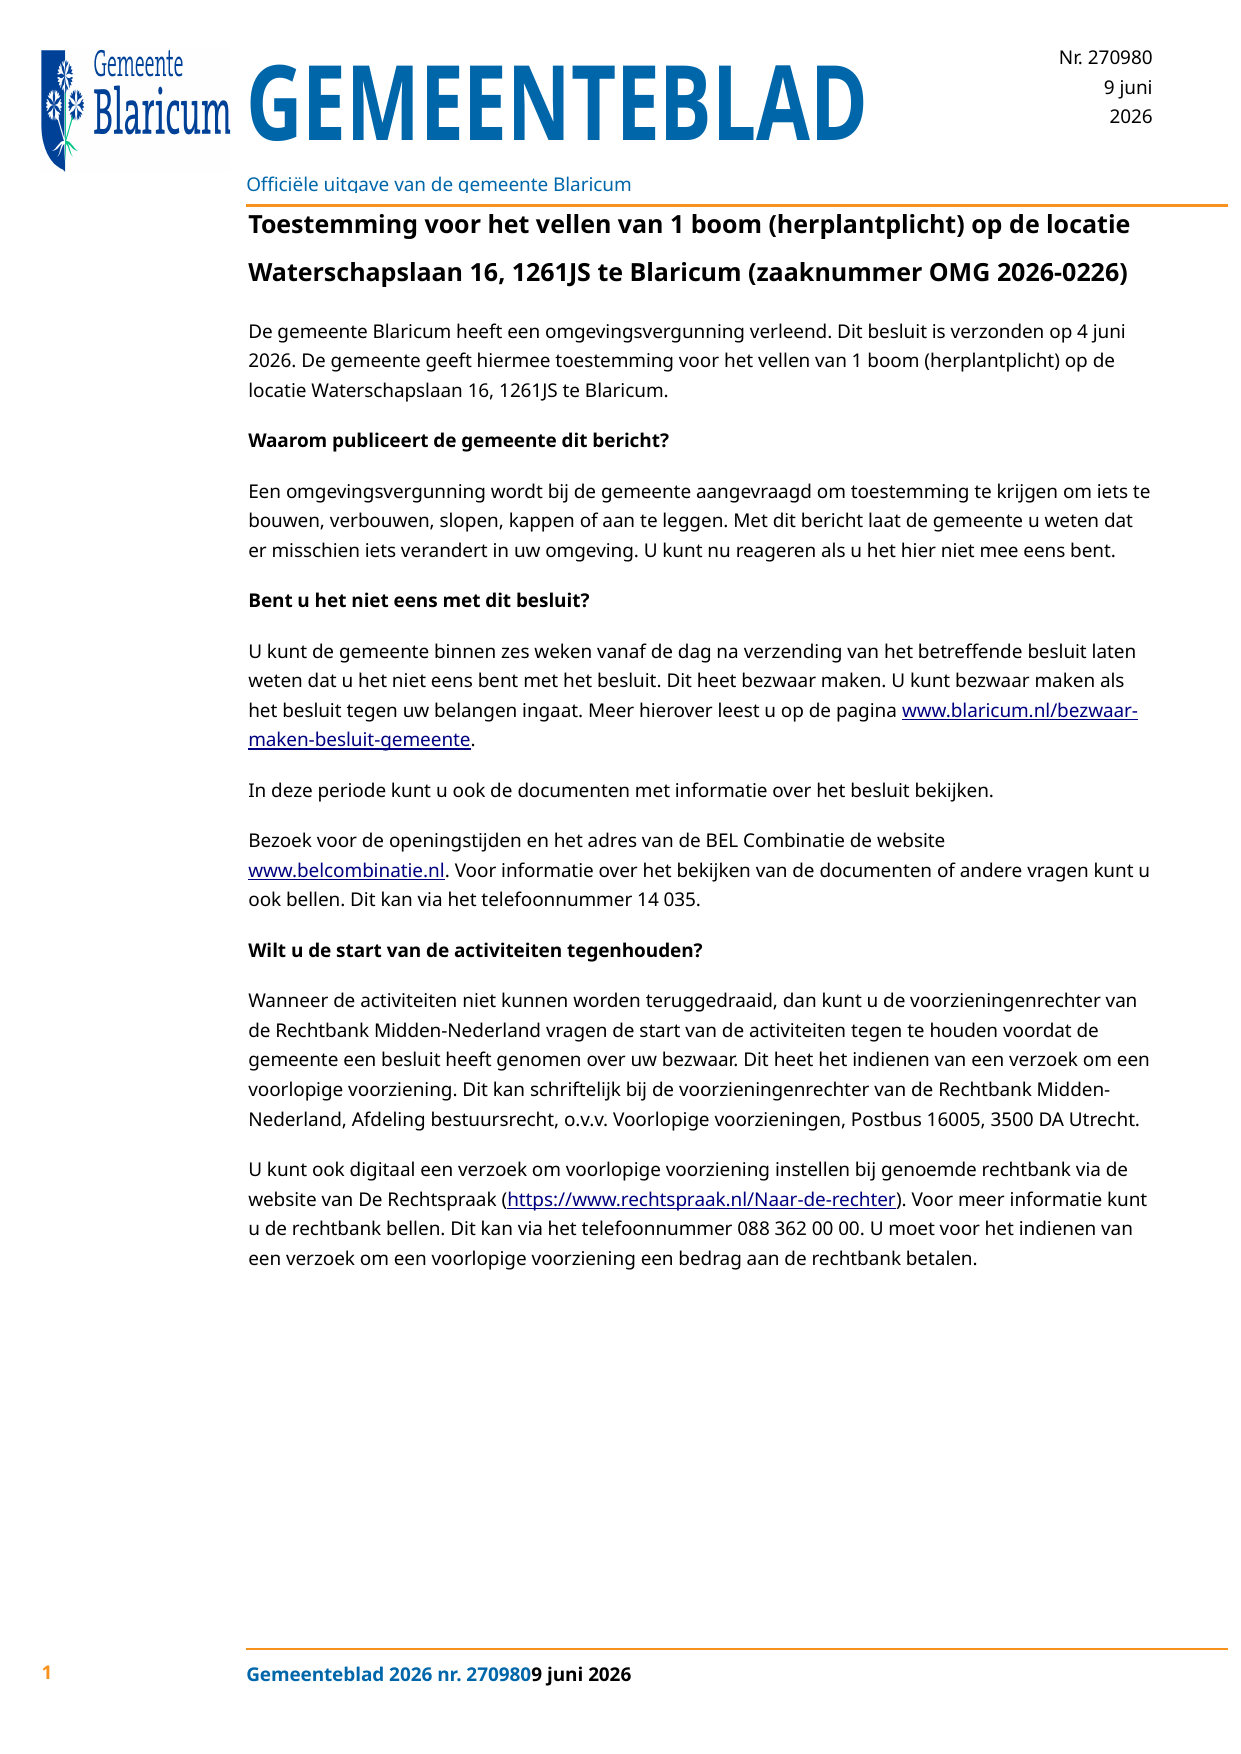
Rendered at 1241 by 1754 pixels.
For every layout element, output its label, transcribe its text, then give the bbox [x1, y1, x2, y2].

text U kunt de gemeente binnen zes weken vanaf de dag na verzending van het betreffende besluit laten weten dat u het niet eens bent met het besluit. Dit heet bezwaar maken. U kunt bezwaar maken als het besluit tegen uw belangen ingaat. Meer hierover leest u op de pagina www.blaricum.nl/bezwaar-maken-besluit-gemeente. [248, 638, 1152, 752]
text Wanneer de activiteiten niet kunnen worden teruggedraaid, dan kunt u de voorzieningenrechter van de Rechtbank Midden-Nederland vragen de start van de activiteiten tegen te houden voordat de gemeente een besluit heeft genomen over uw bezwaar. Dit heet het indienen van een verzoek om een voorlopige voorziening. Dit kan schriftelijk bij de voorzieningenrechter van de Rechtbank Midden-Nederland, Afdeling bestuursrecht, o.v.v. Voorlopige voorzieningen, Postbus 16005, 3500 DA Utrecht. [248, 987, 1152, 1132]
text Toestemming voor het vellen van 1 boom (herplantplicht) op de locatie Waterschapslaan 16, 1261JS te Blaricum (zaaknummer OMG 2026-0226) [248, 207, 1152, 288]
text De gemeente Blaricum heeft een omgevingsvergunning verleend. Dit besluit is verzonden op 4 juni 2026. De gemeente geeft hiermee toestemming voor het vellen van 1 boom (herplantplicht) op de locatie Waterschapslaan 16, 1261JS te Blaricum. [248, 318, 1152, 403]
text Bezoek voor de openingstijden en het adres van de BEL Combinatie de website www.belcombinatie.nl. Voor informatie over het bekijken van de documenten of andere vragen kunt u ook bellen. Dit kan via het telefoonnummer 14 035. [248, 827, 1152, 912]
picture [41, 47, 231, 172]
text Bent u het niet eens met dit besluit? [248, 587, 1152, 613]
text Waarom publiceert de gemeente dit bericht? [248, 427, 1152, 453]
text Wilt u de start van de activiteiten tegenhouden? [248, 937, 1152, 963]
text In deze periode kunt u ook de documenten met informatie over het besluit bekijken. [248, 777, 1152, 803]
text U kunt ook digitaal een verzoek om voorlopige voorziening instellen bij genoemde rechtbank via de website van De Rechtspraak (https://www.rechtspraak.nl/Naar-de-rechter). Voor meer informatie kunt u de rechtbank bellen. Dit kan via het telefoonnummer 088 362 00 00. U moet voor het indienen van een verzoek om een voorlopige voorziening een bedrag aan de rechtbank betalen. [248, 1156, 1152, 1271]
text Een omgevingsvergunning wordt bij de gemeente aangevraagd om toestemming te krijgen om iets te bouwen, verbouwen, slopen, kappen of aan te leggen. Met dit bericht laat de gemeente u weten dat er misschien iets verandert in uw omgeving. U kunt nu reageren als u het hier niet mee eens bent. [248, 478, 1152, 563]
